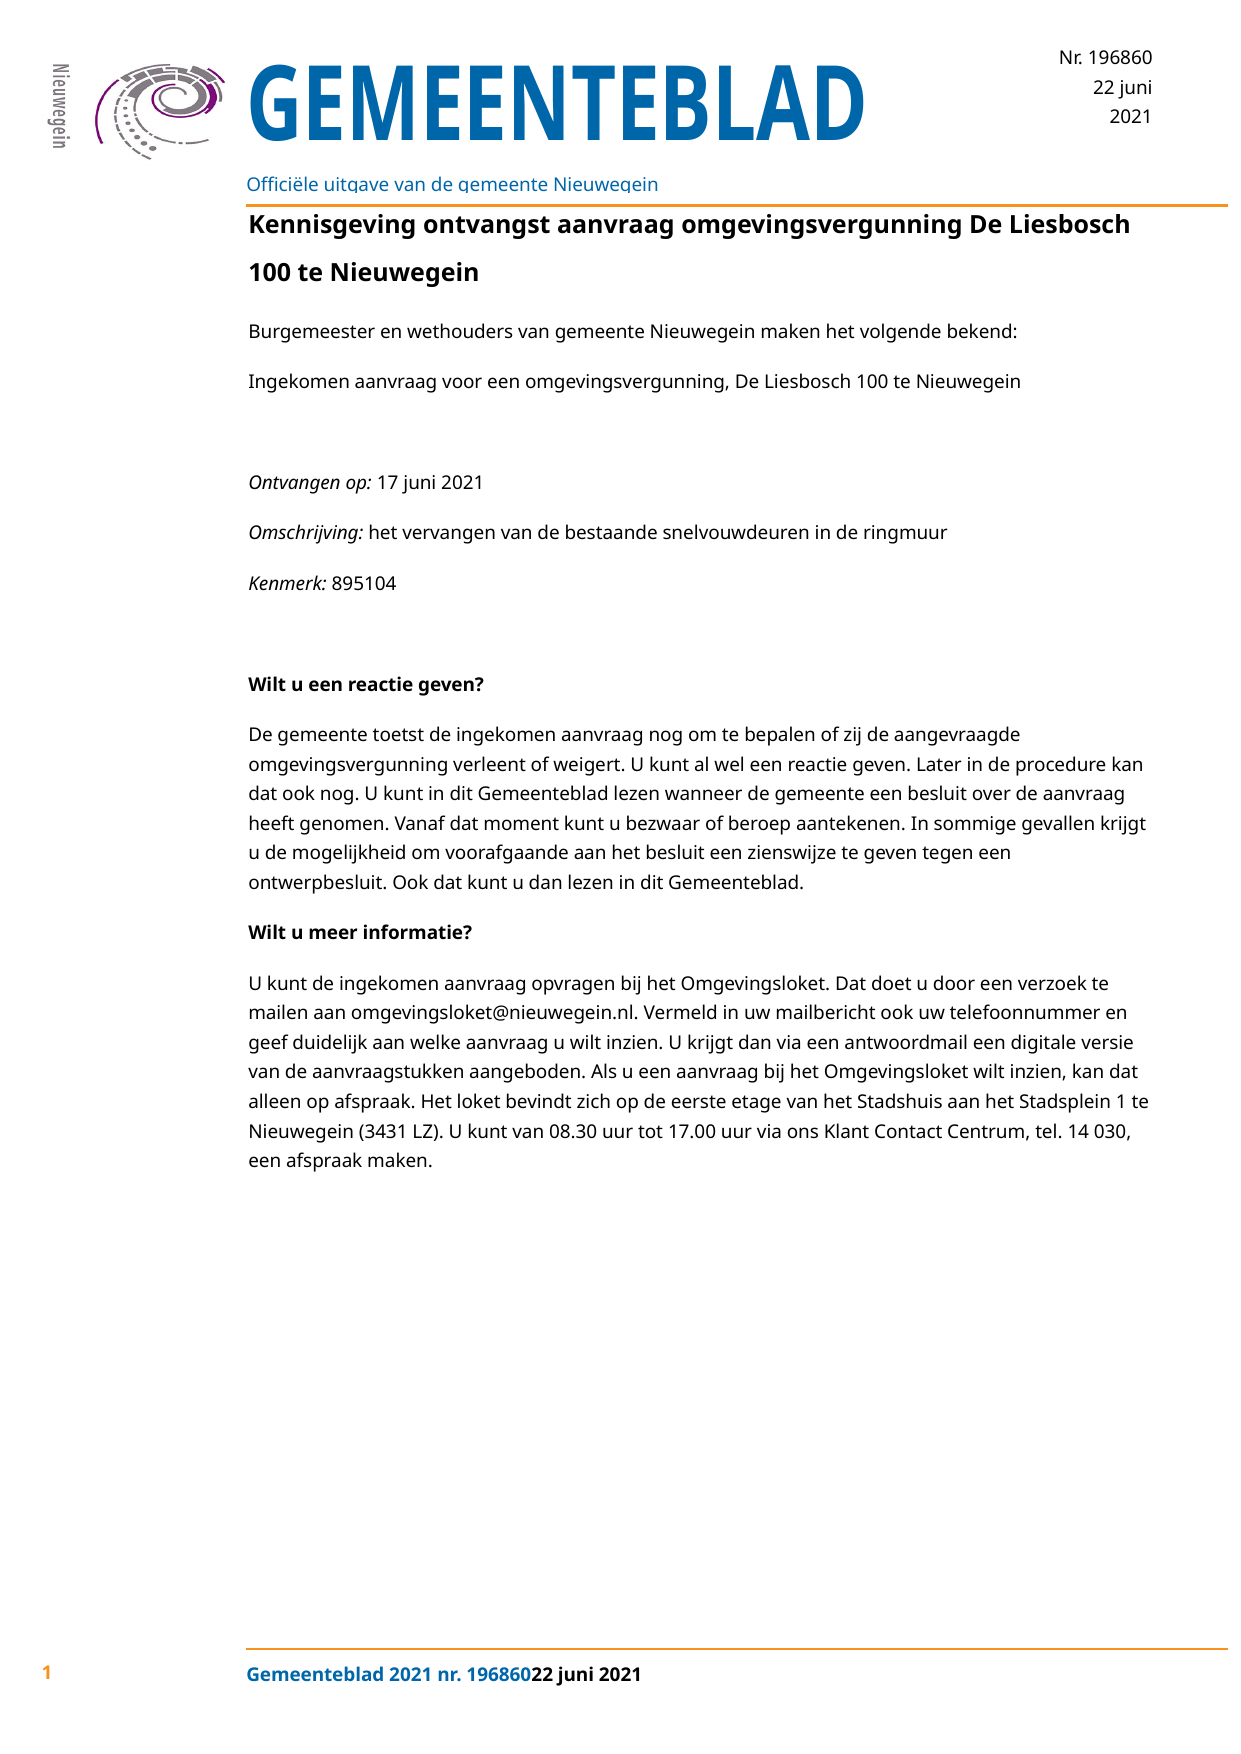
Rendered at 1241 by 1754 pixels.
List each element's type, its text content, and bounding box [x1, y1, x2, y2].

text Omschrijving: het vervangen van de bestaande snelvouwdeuren in de ringmuur [248, 519, 1152, 545]
text Kenmerk: 895104 [248, 570, 1152, 596]
text Wilt u een reactie geven? [248, 671, 1152, 697]
text Kennisgeving ontvangst aanvraag omgevingsvergunning De Liesbosch 100 te Nieuwegein [248, 207, 1152, 288]
text U kunt de ingekomen aanvraag opvragen bij het Omgevingsloket. Dat doet u door een verzoek te mailen aan omgevingsloket@nieuwegein.nl. Vermeld in uw mailbericht ook uw telefoonnummer en geef duidelijk aan welke aanvraag u wilt inzien. U krijgt dan via een antwoordmail een digitale versie van de aanvraagstukken aangeboden. Als u een aanvraag bij het Omgevingsloket wilt inzien, kan dat alleen op afspraak. Het loket bevindt zich op de eerste etage van het Stadshuis aan het Stadsplein 1 te Nieuwegein (3431 LZ). U kunt van 08.30 uur tot 17.00 uur via ons Klant Contact Centrum, tel. 14 030, een afspraak maken. [248, 970, 1152, 1173]
picture [41, 47, 231, 172]
text Wilt u meer informatie? [248, 919, 1152, 945]
text De gemeente toetst de ingekomen aanvraag nog om te bepalen of zij de aangevraagde omgevingsvergunning verleent of weigert. U kunt al wel een reactie geven. Later in de procedure kan dat ook nog. U kunt in dit Gemeenteblad lezen wanneer de gemeente een besluit over de aanvraag heeft genomen. Vanaf dat moment kunt u bezwaar of beroep aantekenen. In sommige gevallen krijgt u de mogelijkheid om voorafgaande aan het besluit een zienswijze te geven tegen een ontwerpbesluit. Ook dat kunt u dan lezen in dit Gemeenteblad. [248, 721, 1152, 895]
text Burgemeester en wethouders van gemeente Nieuwegein maken het volgende bekend: [248, 318, 1152, 344]
text Ontvangen op: 17 juni 2021 [248, 469, 1152, 495]
text Ingekomen aanvraag voor een omgevingsvergunning, De Liesbosch 100 te Nieuwegein [248, 368, 1152, 394]
